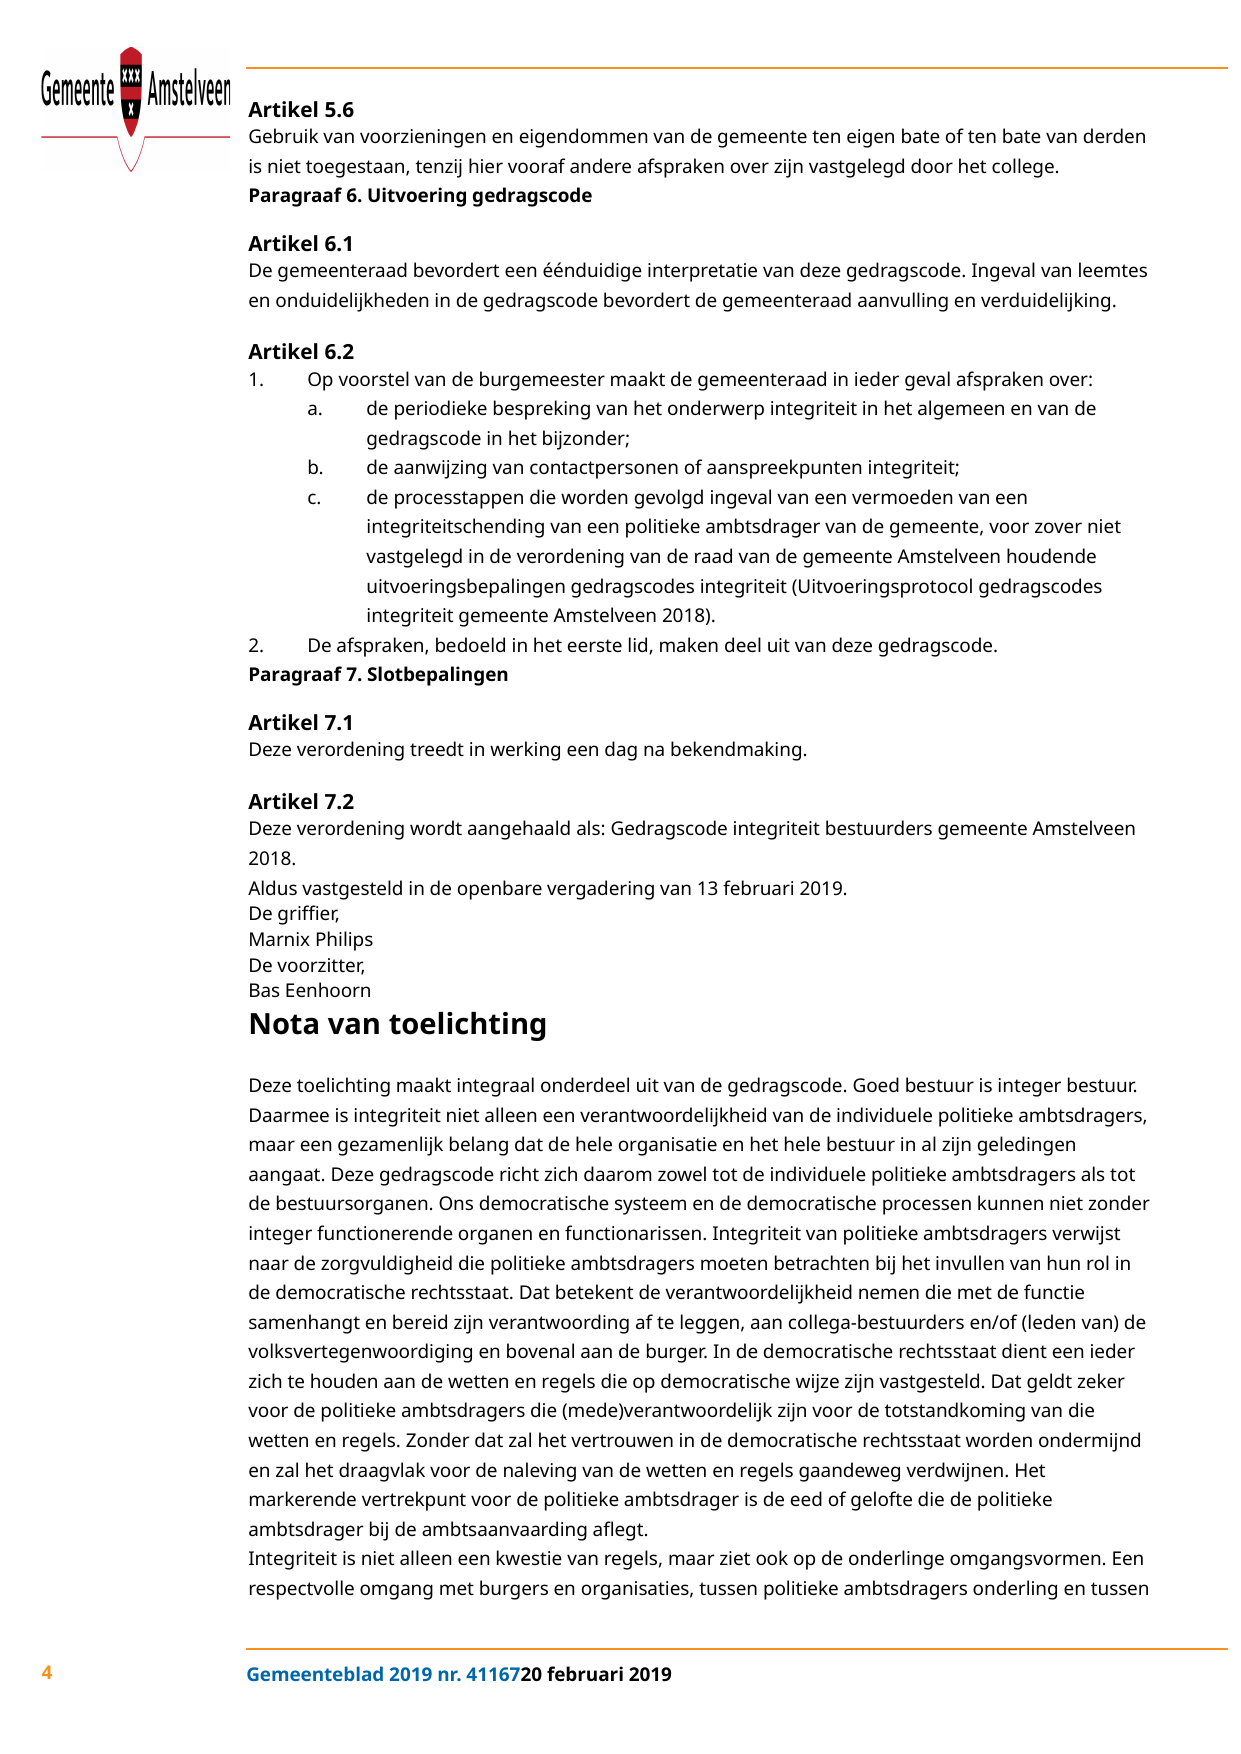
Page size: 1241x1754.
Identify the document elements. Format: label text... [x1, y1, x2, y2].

text Marnix Philips [248, 926, 1152, 952]
text Artikel 6.2 [248, 337, 1152, 366]
text Artikel 5.6 [248, 95, 1152, 123]
text Paragraaf 7. Slotbepalingen [248, 662, 1152, 687]
text Artikel 7.1 [248, 708, 1152, 737]
text De voorzitter, [248, 952, 1152, 978]
text Gebruik van voorzieningen en eigendommen van de gemeente ten eigen bate of ten bate van derden is niet toegestaan, tenzij hier vooraf andere afspraken over zijn vastgelegd door het college. [248, 123, 1152, 178]
text Deze toelichting maakt integraal onderdeel uit van de gedragscode. Goed bestuur is integer bestuur. Daarmee is integriteit niet alleen een verantwoordelijkheid van de individuele politieke ambtsdragers, maar een gezamenlijk belang dat de hele organisatie en het hele bestuur in al zijn geledingen aangaat. Deze gedragscode richt zich daarom zowel tot de individuele politieke ambtsdragers als tot de bestuursorganen. Ons democratische systeem en de democratische processen kunnen niet zonder integer functionerende organen en functionarissen. Integriteit van politieke ambtsdragers verwijst naar de zorgvuldigheid die politieke ambtsdragers moeten betrachten bij het invullen van hun rol in de democratische rechtsstaat. Dat betekent de verantwoordelijkheid nemen die met de functie samenhangt en bereid zijn verantwoording af te leggen, aan collega-bestuurders en/of (leden van) de volksvertegenwoordiging en bovenal aan de burger. In de democratische rechtsstaat dient een ieder zich te houden aan de wetten en regels die op democratische wijze zijn vastgesteld. Dat geldt zeker voor de politieke ambtsdragers die (mede)verantwoordelijk zijn voor de totstandkoming van die wetten en regels. Zonder dat zal het vertrouwen in de democratische rechtsstaat worden ondermijnd en zal het draagvlak voor de naleving van de wetten en regels gaandeweg verdwijnen. Het markerende vertrekpunt voor de politieke ambtsdrager is de eed of gelofte die de politieke ambtsdrager bij de ambtsaanvaarding aflegt. [248, 1072, 1152, 1542]
list Op voorstel van de burgemeester maakt de gemeenteraad in ieder geval afspraken over: [248, 366, 1152, 392]
text De griffier, [248, 900, 1152, 926]
text Deze verordening wordt aangehaald als: Gedragscode integriteit bestuurders gemeente Amstelveen 2018. [248, 816, 1152, 871]
text Artikel 6.1 [248, 229, 1152, 257]
list de periodieke bespreking van het onderwerp integriteit in het algemeen en van de gedragscode in het bijzonder; [307, 395, 1152, 451]
text Nota van toelichting [248, 1003, 1152, 1043]
picture [41, 47, 231, 172]
list de aanwijzing van contactpersonen of aanspreekpunten integriteit; [307, 454, 1152, 480]
text Bas Eenhoorn [248, 978, 1152, 1003]
text Deze verordening treedt in werking een dag na bekendmaking. [248, 737, 1152, 762]
list De afspraken, bedoeld in het eerste lid, maken deel uit van deze gedragscode. [248, 632, 1152, 658]
list de processtappen die worden gevolgd ingeval van een vermoeden van een integriteitschending van een politieke ambtsdrager van de gemeente, voor zover niet vastgelegd in de verordening van de raad van de gemeente Amstelveen houdende uitvoeringsbepalingen gedragscodes integriteit (Uitvoeringsprotocol gedragscodes integriteit gemeente Amstelveen 2018). [307, 484, 1152, 628]
text Artikel 7.2 [248, 787, 1152, 816]
text Aldus vastgesteld in de openbare vergadering van 13 februari 2019. [248, 875, 1152, 900]
text Paragraaf 6. Uitvoering gedragscode [248, 182, 1152, 208]
text De gemeenteraad bevordert een éénduidige interpretatie van deze gedragscode. Ingeval van leemtes en onduidelijkheden in de gedragscode bevordert de gemeenteraad aanvulling en verduidelijking. [248, 257, 1152, 313]
text Integriteit is niet alleen een kwestie van regels, maar ziet ook op de onderlinge omgangsvormen. Een respectvolle omgang met burgers en organisaties, tussen politieke ambtsdragers onderling en tussen [248, 1546, 1152, 1601]
